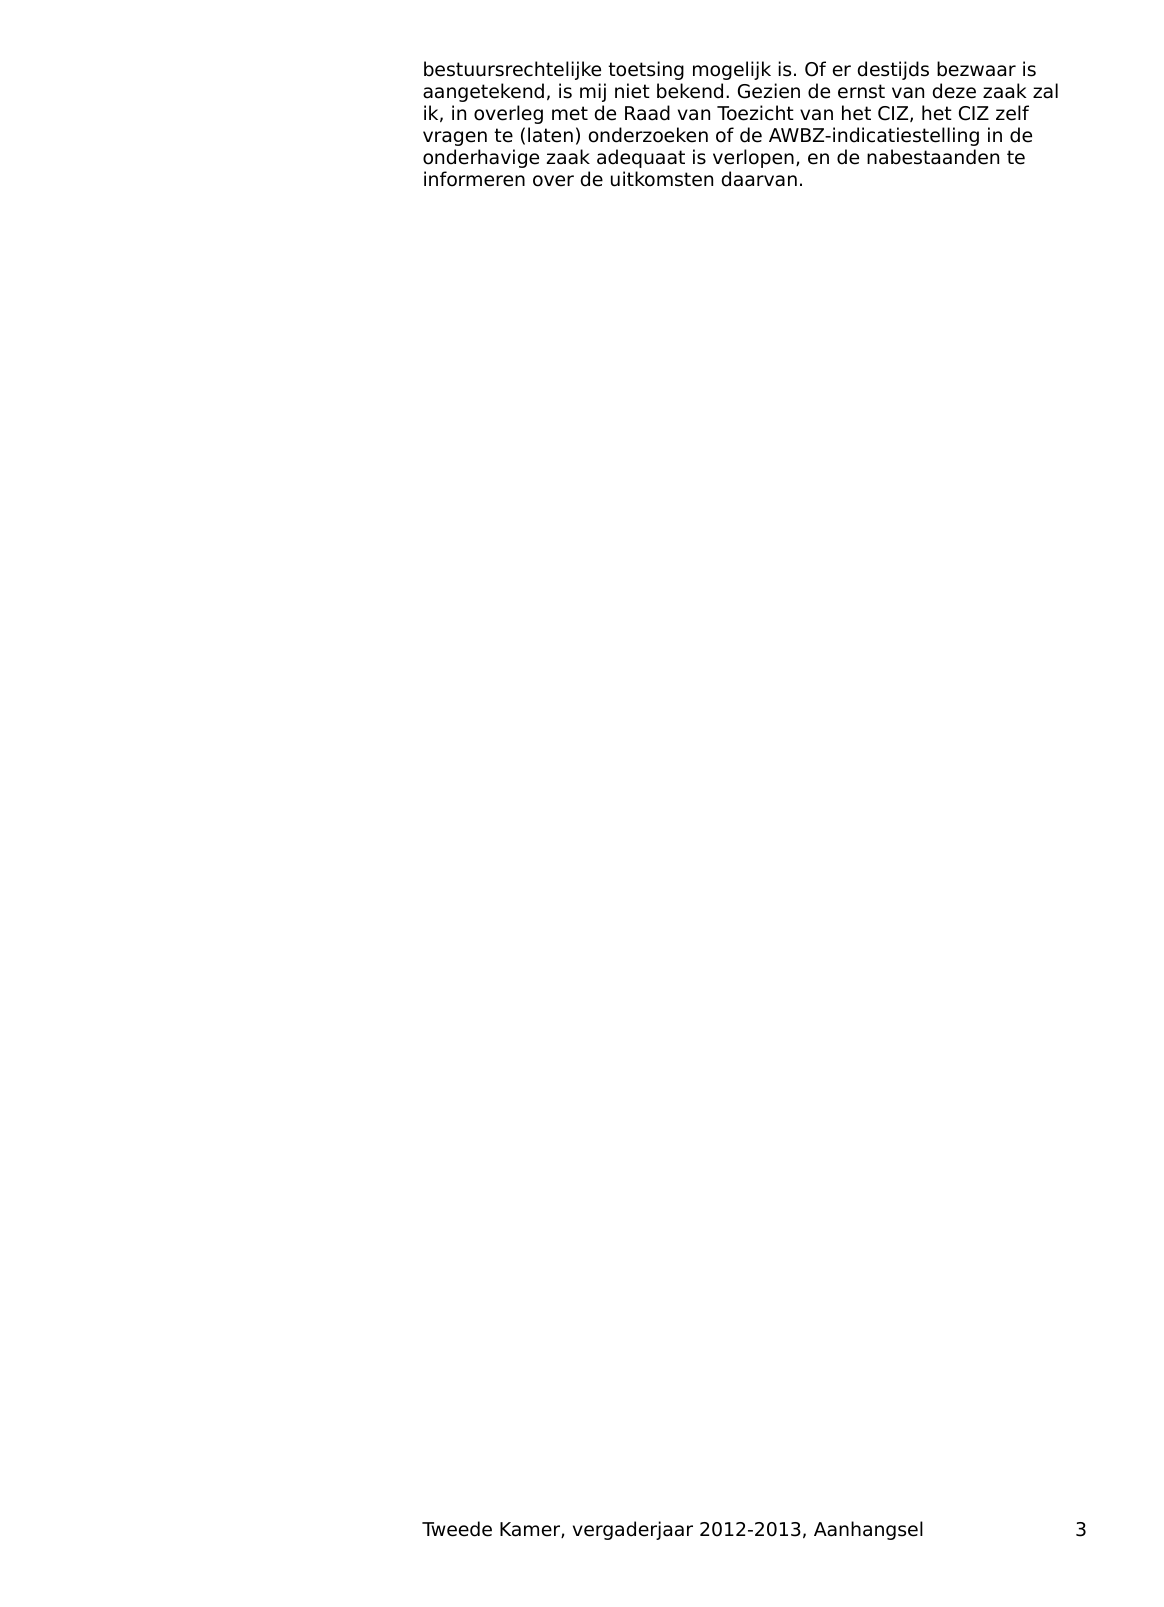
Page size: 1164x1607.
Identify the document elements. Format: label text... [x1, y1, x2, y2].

text bestuursrechtelijke toetsing mogelijk is. Of er destijds bezwaar is aangetekend, is mij niet bekend. Gezien de ernst van deze zaak zal ik, in overleg met de Raad van Toezicht van het CIZ, het CIZ zelf vragen te (laten) onderzoeken of de AWBZ-indicatiestelling in de onderhavige zaak adequaat is verlopen, en de nabestaanden te informeren over de uitkomsten daarvan. [422, 59, 1087, 191]
